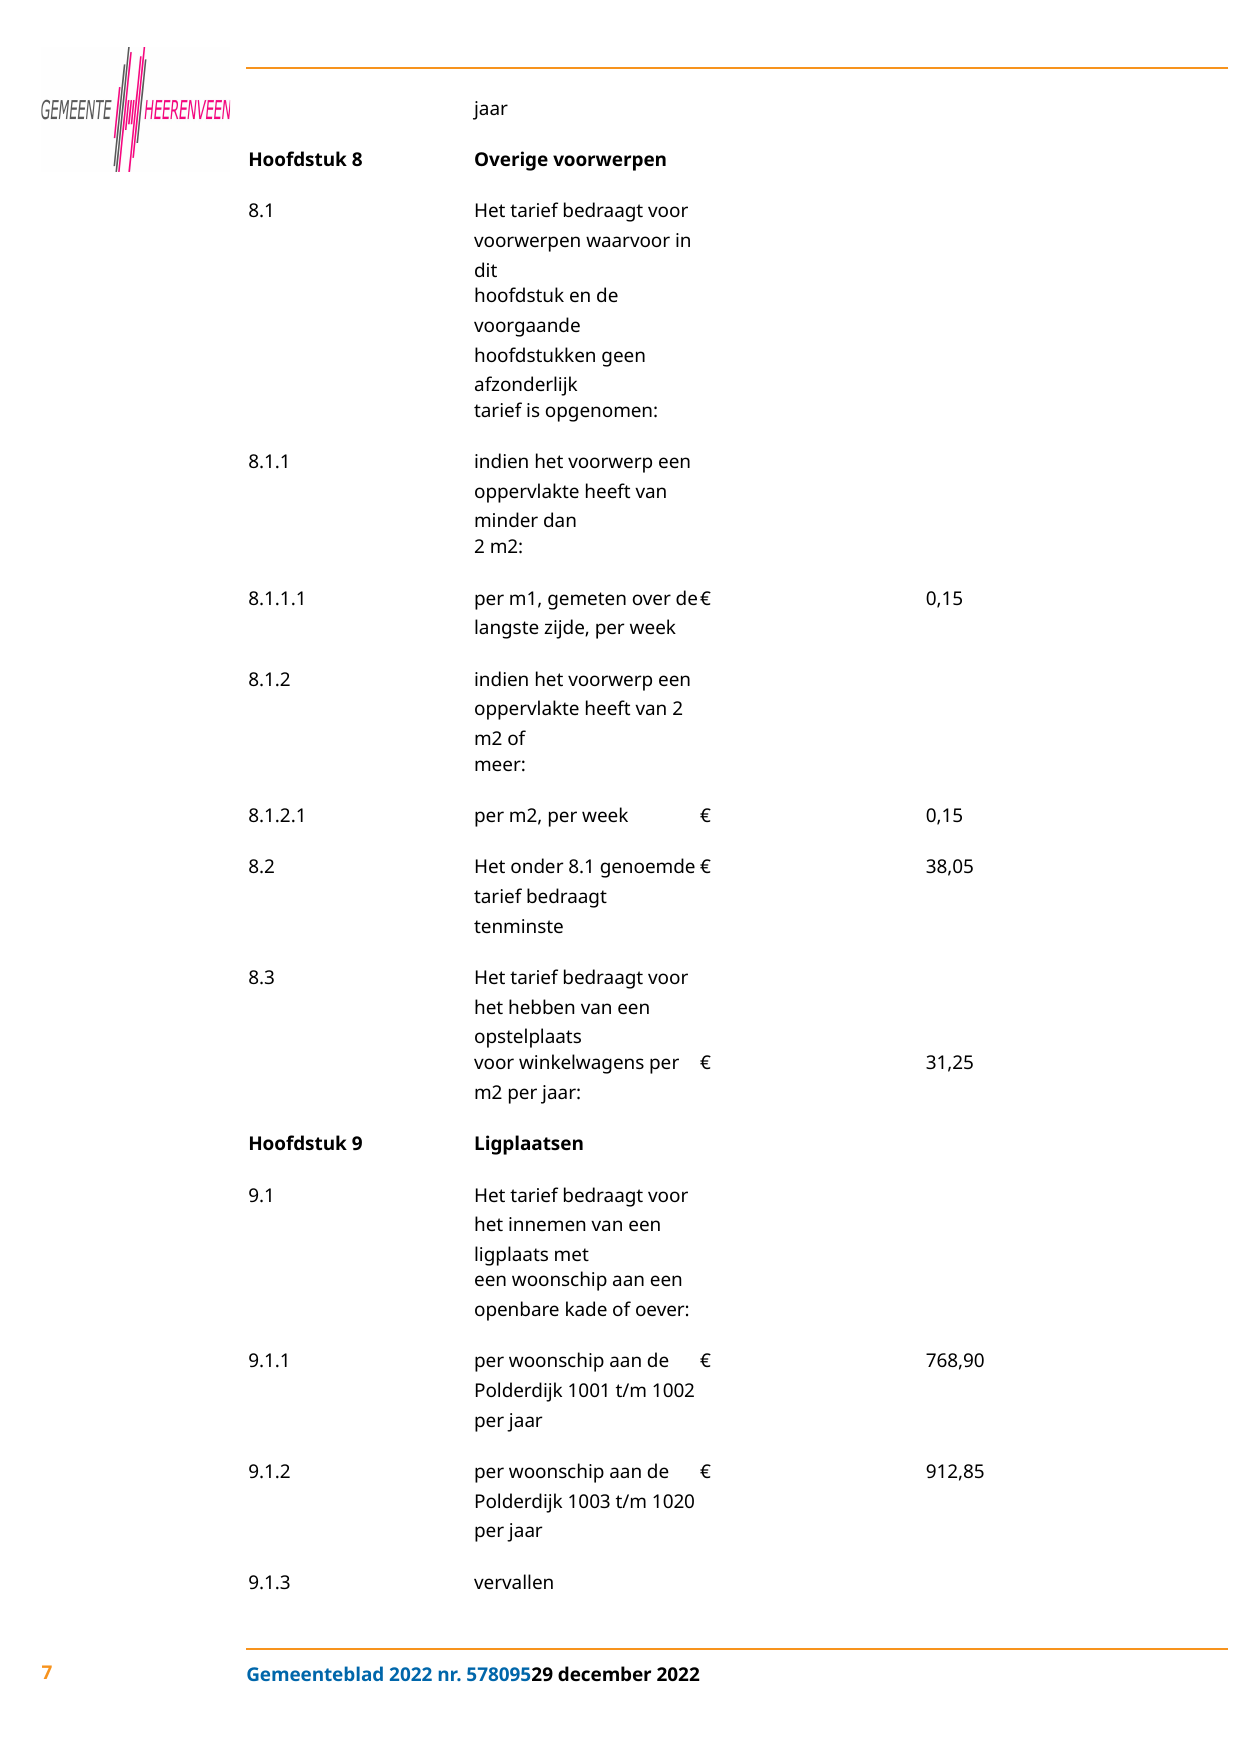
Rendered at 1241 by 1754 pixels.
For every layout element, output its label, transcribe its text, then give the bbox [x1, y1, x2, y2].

table_cell 0,15 [926, 802, 1152, 828]
table_cell 768,90 [926, 1348, 1152, 1433]
table_cell [474, 1156, 700, 1182]
table_cell [474, 1322, 700, 1348]
table_cell € [700, 1049, 926, 1104]
table_cell 9.1.3 [248, 1569, 474, 1595]
table_cell [700, 146, 926, 172]
table_cell [474, 121, 700, 146]
table_cell [926, 939, 1152, 964]
table_cell [474, 777, 700, 802]
table_cell [248, 640, 474, 666]
table_cell Het tarief bedraagt voor voorwerpen waarvoor in dit [474, 198, 700, 283]
table_cell Het tarief bedraagt voor het innemen van een ligplaats met [474, 1182, 700, 1267]
table_cell [926, 121, 1152, 146]
table_cell € [700, 1458, 926, 1543]
table_cell [700, 1130, 926, 1156]
table_cell [248, 397, 474, 423]
table_cell per m2, per week [474, 802, 700, 828]
table_cell [926, 666, 1152, 751]
table_cell 2 m2: [474, 534, 700, 559]
table_cell [700, 939, 926, 964]
table_cell [248, 534, 474, 559]
table_cell [926, 283, 1152, 397]
table_cell per woonschip aan de Polderdijk 1003 t/m 1020 per jaar [474, 1458, 700, 1543]
table_cell [700, 95, 926, 121]
table_cell jaar [474, 95, 700, 121]
table_cell per m1, gemeten over de langste zijde, per week [474, 585, 700, 640]
table_cell [926, 172, 1152, 198]
table_cell [700, 121, 926, 146]
table_cell [248, 121, 474, 146]
table_cell [926, 423, 1152, 448]
table_cell [700, 1267, 926, 1322]
table_cell [926, 146, 1152, 172]
table_cell Ligplaatsen [474, 1130, 700, 1156]
table_cell [700, 534, 926, 559]
table_cell [248, 1105, 474, 1130]
table_cell [248, 1322, 474, 1348]
table_cell [700, 397, 926, 423]
table_cell [700, 828, 926, 854]
table_cell [926, 198, 1152, 283]
table_cell [248, 1543, 474, 1569]
table_cell [926, 1130, 1152, 1156]
table_cell [474, 423, 700, 448]
table_cell hoofdstuk en de voorgaande hoofdstukken geen afzonderlijk [474, 283, 700, 397]
picture [41, 47, 231, 172]
table_cell Het tarief bedraagt voor het hebben van een opstelplaats [474, 964, 700, 1049]
table_cell € [700, 802, 926, 828]
table_cell 0,15 [926, 585, 1152, 640]
table_cell [926, 559, 1152, 585]
table_cell [474, 559, 700, 585]
table_cell € [700, 854, 926, 939]
table_cell [474, 640, 700, 666]
table_cell [248, 172, 474, 198]
table_cell [926, 449, 1152, 533]
table_cell tarief is opgenomen: [474, 397, 700, 423]
table_cell [700, 751, 926, 777]
table_cell voor winkelwagens per m2 per jaar: [474, 1049, 700, 1104]
table_cell 31,25 [926, 1049, 1152, 1104]
table_cell [926, 534, 1152, 559]
table_cell [700, 423, 926, 448]
table_cell 8.1.1 [248, 449, 474, 533]
table_cell Het onder 8.1 genoemde tarief bedraagt tenminste [474, 854, 700, 939]
table_cell [926, 95, 1152, 121]
table_cell 8.1.2 [248, 666, 474, 751]
table_cell 38,05 [926, 854, 1152, 939]
table_cell [248, 1049, 474, 1104]
table_cell [926, 964, 1152, 1049]
table_cell 8.1.1.1 [248, 585, 474, 640]
table_cell [248, 95, 474, 121]
table_cell [700, 283, 926, 397]
table_cell [926, 397, 1152, 423]
table_cell [248, 559, 474, 585]
table_cell [248, 939, 474, 964]
table_cell 8.1 [248, 198, 474, 283]
table_cell [700, 1569, 926, 1595]
table_cell Hoofdstuk 9 [248, 1130, 474, 1156]
table_cell [700, 559, 926, 585]
table_cell een woonschip aan een openbare kade of oever: [474, 1267, 700, 1322]
table_cell 912,85 [926, 1458, 1152, 1543]
table_cell [248, 1433, 474, 1458]
table_cell meer: [474, 751, 700, 777]
table_cell 9.1.2 [248, 1458, 474, 1543]
table_cell [248, 751, 474, 777]
table_cell [474, 939, 700, 964]
table_cell [926, 1267, 1152, 1322]
table_cell [700, 666, 926, 751]
table_cell [700, 640, 926, 666]
table_cell [248, 1156, 474, 1182]
table_cell [700, 1182, 926, 1267]
table_cell [248, 828, 474, 854]
table_cell per woonschip aan de Polderdijk 1001 t/m 1002 per jaar [474, 1348, 700, 1433]
table_cell Overige voorwerpen [474, 146, 700, 172]
table_cell indien het voorwerp een oppervlakte heeft van 2 m2 of [474, 666, 700, 751]
table_cell [700, 1543, 926, 1569]
table_cell [700, 777, 926, 802]
table_cell € [700, 1348, 926, 1433]
table_cell 8.1.2.1 [248, 802, 474, 828]
table_cell [248, 283, 474, 397]
table_cell € [700, 585, 926, 640]
table_cell [700, 1433, 926, 1458]
table_cell [700, 198, 926, 283]
table_cell [926, 1156, 1152, 1182]
table_cell [926, 1182, 1152, 1267]
table_cell [248, 1267, 474, 1322]
table_cell [474, 1433, 700, 1458]
table_cell [926, 828, 1152, 854]
table_cell [926, 1433, 1152, 1458]
table_cell [926, 640, 1152, 666]
table_cell [926, 1105, 1152, 1130]
table_cell [474, 828, 700, 854]
table_cell 8.2 [248, 854, 474, 939]
table_cell [926, 1322, 1152, 1348]
table_cell [926, 777, 1152, 802]
table_cell [474, 1105, 700, 1130]
table_cell [248, 777, 474, 802]
table_cell [248, 423, 474, 448]
table_cell indien het voorwerp een oppervlakte heeft van minder dan [474, 449, 700, 533]
table_cell [700, 964, 926, 1049]
table_cell [700, 1322, 926, 1348]
table_cell [474, 1543, 700, 1569]
table_cell [926, 1543, 1152, 1569]
table_cell 8.3 [248, 964, 474, 1049]
table_cell [700, 449, 926, 533]
table_cell [700, 172, 926, 198]
table_cell [926, 1569, 1152, 1595]
table_cell [926, 751, 1152, 777]
table_cell 9.1.1 [248, 1348, 474, 1433]
table_cell [700, 1156, 926, 1182]
table_cell vervallen [474, 1569, 700, 1595]
table_cell Hoofdstuk 8 [248, 146, 474, 172]
table_cell 9.1 [248, 1182, 474, 1267]
table_cell [700, 1105, 926, 1130]
table_cell [474, 172, 700, 198]
